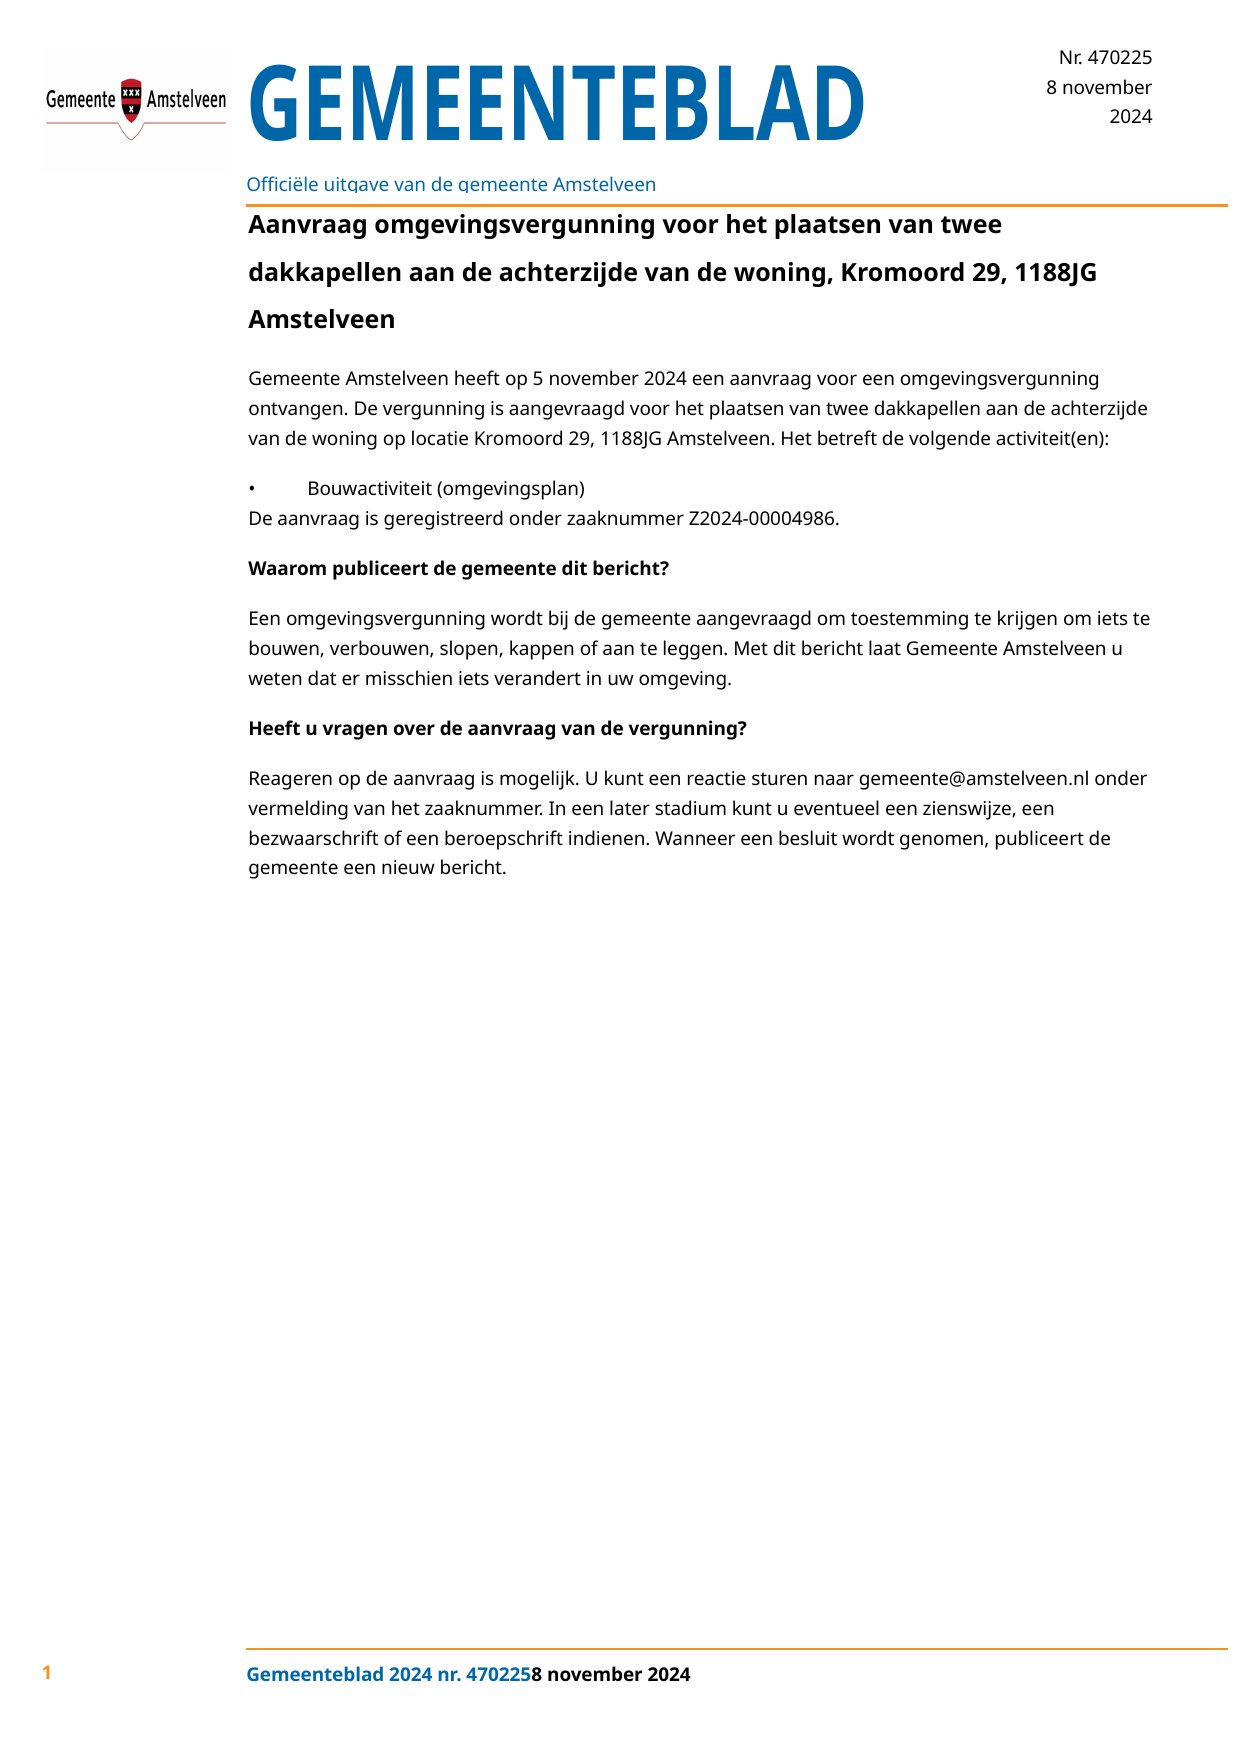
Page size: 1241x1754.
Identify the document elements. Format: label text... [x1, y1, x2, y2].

picture [41, 47, 231, 172]
text Gemeente Amstelveen heeft op 5 november 2024 een aanvraag voor een omgevingsvergunning ontvangen. De vergunning is aangevraagd voor het plaatsen van twee dakkapellen aan de achterzijde van de woning op locatie Kromoord 29, 1188JG Amstelveen. Het betreft de volgende activiteit(en): [248, 366, 1152, 450]
text Een omgevingsvergunning wordt bij de gemeente aangevraagd om toestemming te krijgen om iets te bouwen, verbouwen, slopen, kappen of aan te leggen. Met dit bericht laat Gemeente Amstelveen u weten dat er misschien iets verandert in uw omgeving. [248, 606, 1152, 690]
list Bouwactiviteit (omgevingsplan) [248, 475, 1152, 501]
text Aanvraag omgevingsvergunning voor het plaatsen van twee dakkapellen aan de achterzijde van de woning, Kromoord 29, 1188JG Amstelveen [248, 207, 1152, 336]
text Heeft u vragen over de aanvraag van de vergunning? [248, 715, 1152, 741]
text Reageren op de aanvraag is mogelijk. U kunt een reactie sturen naar gemeente@amstelveen.nl onder vermelding van het zaaknummer. In een later stadium kunt u eventueel een zienswijze, een bezwaarschrift of een beroepschrift indienen. Wanneer een besluit wordt genomen, publiceert de gemeente een nieuw bericht. [248, 766, 1152, 880]
text De aanvraag is geregistreerd onder zaaknummer Z2024-00004986. [248, 505, 1152, 530]
text Waarom publiceert de gemeente dit bericht? [248, 555, 1152, 581]
